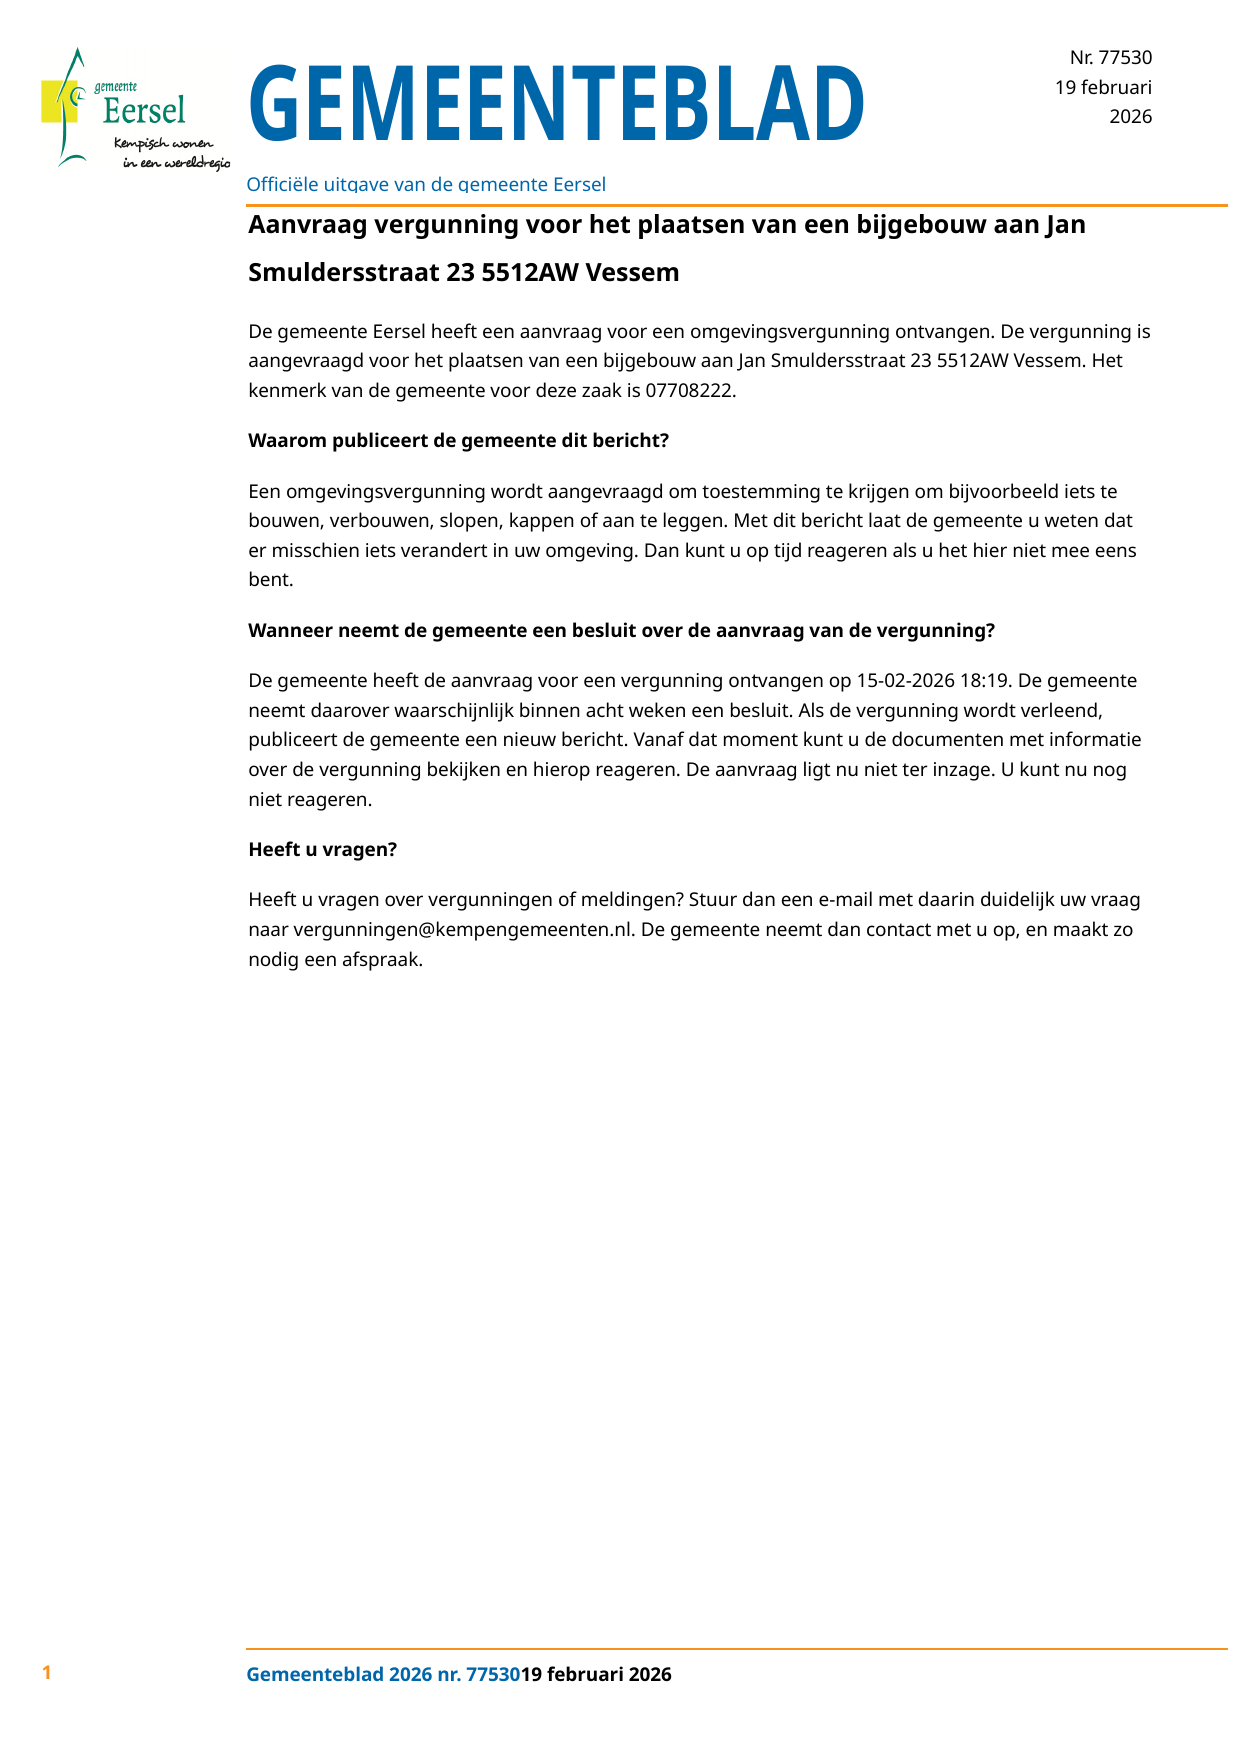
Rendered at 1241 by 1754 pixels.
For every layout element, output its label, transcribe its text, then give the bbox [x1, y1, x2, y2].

text De gemeente heeft de aanvraag voor een vergunning ontvangen op 15-02-2026 18:19. De gemeente neemt daarover waarschijnlijk binnen acht weken een besluit. Als de vergunning wordt verleend, publiceert de gemeente een nieuw bericht. Vanaf dat moment kunt u de documenten met informatie over de vergunning bekijken en hierop reageren. De aanvraag ligt nu niet ter inzage. U kunt nu nog niet reageren. [248, 667, 1152, 812]
text Heeft u vragen? [248, 836, 1152, 862]
picture [41, 47, 231, 172]
text De gemeente Eersel heeft een aanvraag voor een omgevingsvergunning ontvangen. De vergunning is aangevraagd voor het plaatsen van een bijgebouw aan Jan Smuldersstraat 23 5512AW Vessem. Het kenmerk van de gemeente voor deze zaak is 07708222. [248, 318, 1152, 403]
text Heeft u vragen over vergunningen of meldingen? Stuur dan een e-mail met daarin duidelijk uw vraag naar vergunningen@kempengemeenten.nl. De gemeente neemt dan contact met u op, en maakt zo nodig een afspraak. [248, 887, 1152, 972]
text Aanvraag vergunning voor het plaatsen van een bijgebouw aan Jan Smuldersstraat 23 5512AW Vessem [248, 207, 1152, 288]
text Een omgevingsvergunning wordt aangevraagd om toestemming te krijgen om bijvoorbeeld iets te bouwen, verbouwen, slopen, kappen of aan te leggen. Met dit bericht laat de gemeente u weten dat er misschien iets verandert in uw omgeving. Dan kunt u op tijd reageren als u het hier niet mee eens bent. [248, 478, 1152, 592]
text Wanneer neemt de gemeente een besluit over de aanvraag van de vergunning? [248, 617, 1152, 643]
text Waarom publiceert de gemeente dit bericht? [248, 427, 1152, 453]
